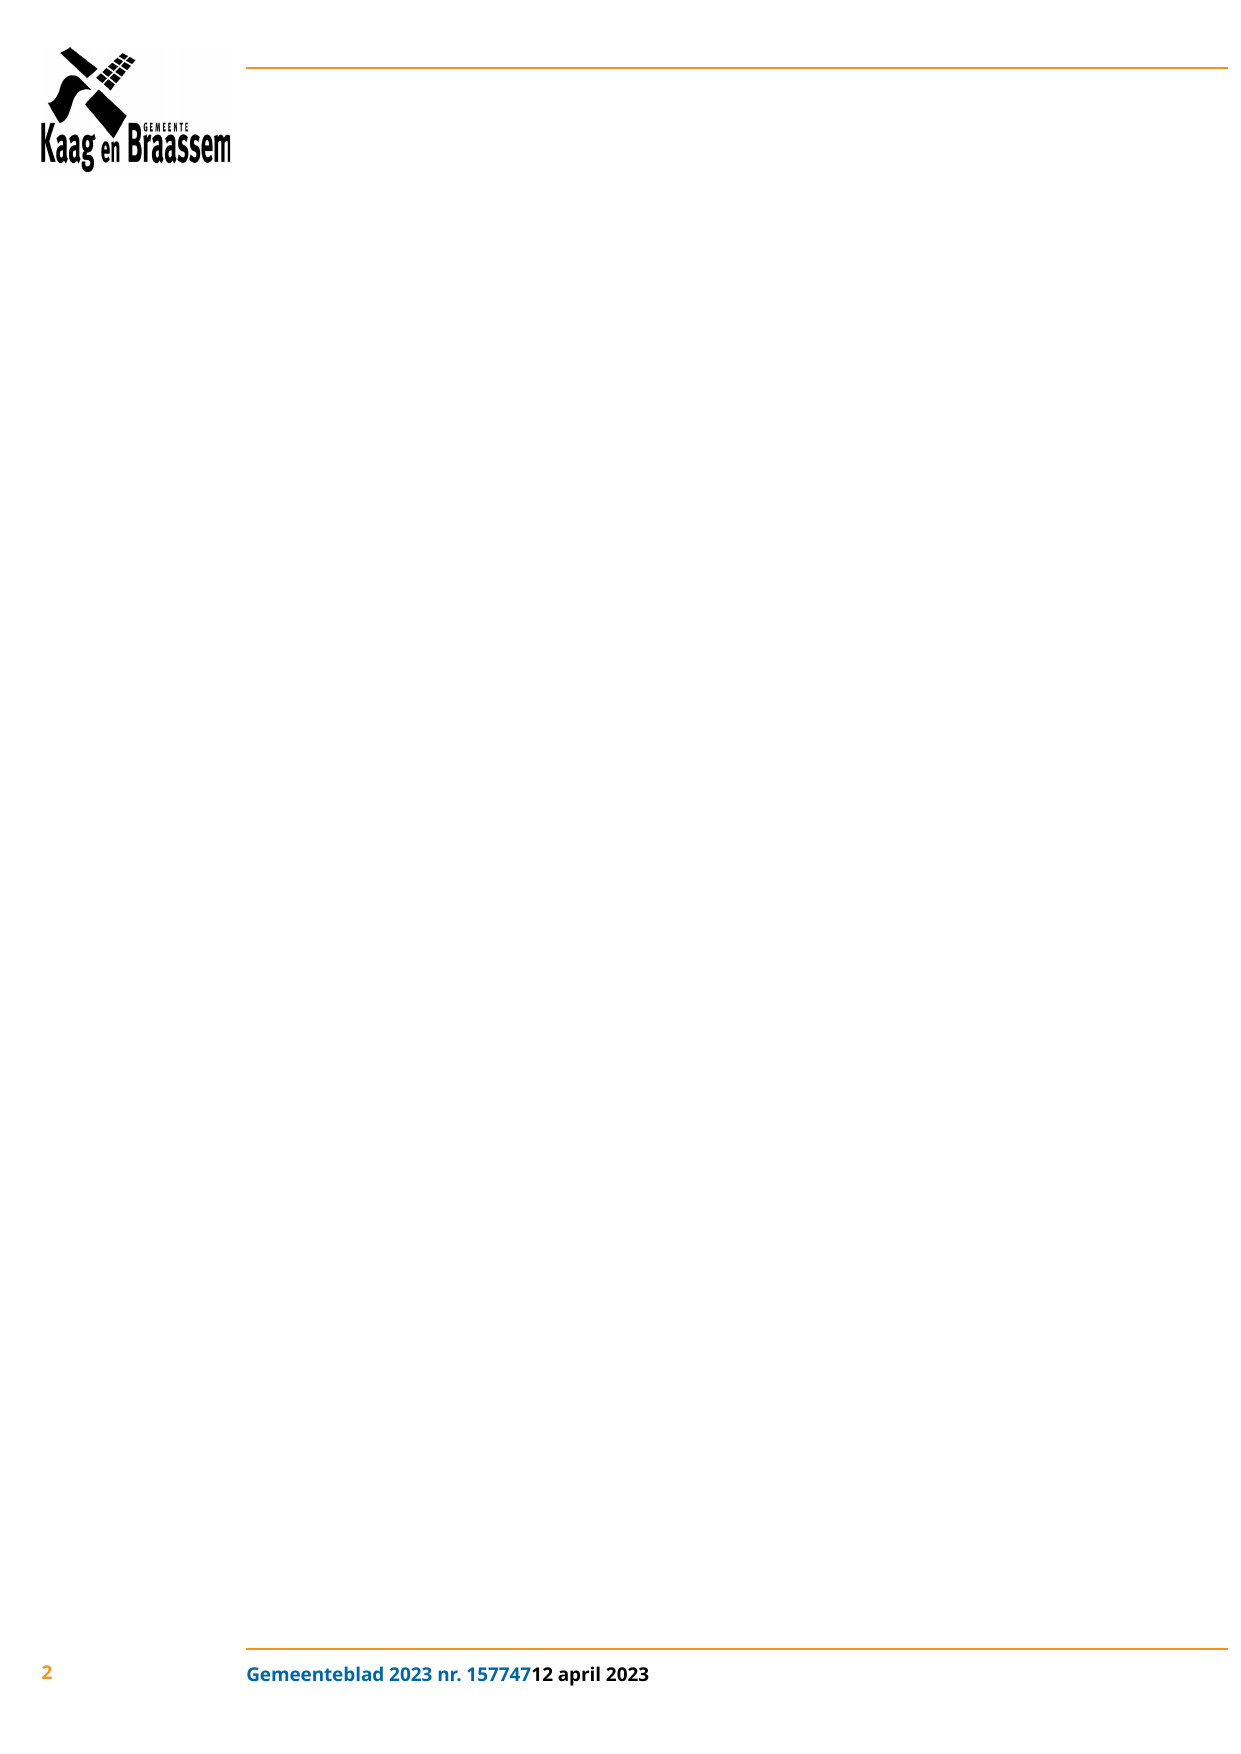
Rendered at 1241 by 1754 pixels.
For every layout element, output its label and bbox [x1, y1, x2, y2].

picture [41, 47, 231, 172]
